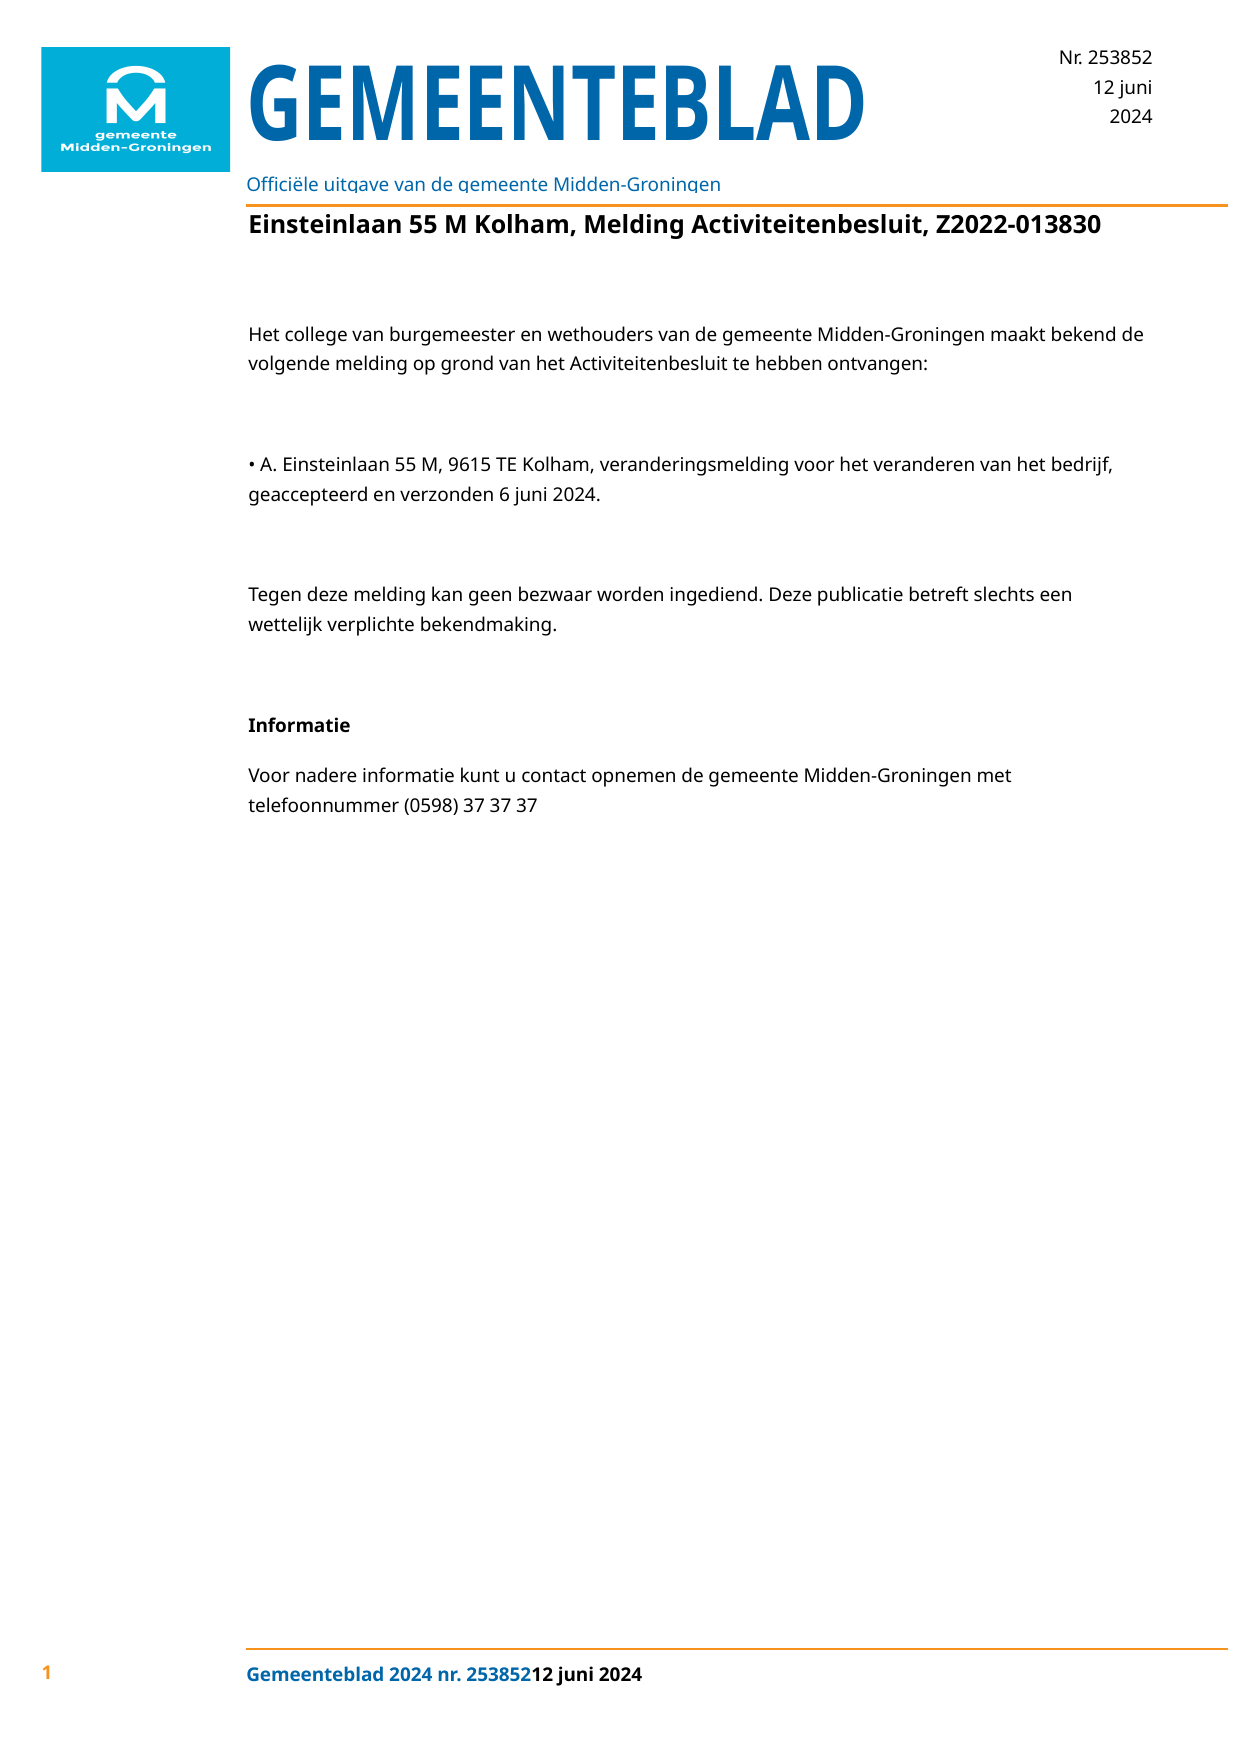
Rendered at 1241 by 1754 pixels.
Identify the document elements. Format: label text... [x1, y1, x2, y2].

picture [107, 89, 165, 122]
picture [184, 146, 190, 153]
picture [108, 66, 164, 82]
text • A. Einsteinlaan 55 M, 9615 TE Kolham, veranderingsmelding voor het veranderen van het bedrijf, geaccepteerd en verzonden 6 juni 2024. [248, 451, 1152, 506]
text Het college van burgemeester en wethouders van de gemeente Midden-Groningen maakt bekend de volgende melding op grond van het Activiteitenbesluit te hebben ontvangen: [248, 321, 1152, 376]
text Informatie [248, 712, 1152, 738]
text Voor nadere informatie kunt u contact opnemen de gemeente Midden-Groningen met telefoonnummer (0598) 37 37 37 [248, 762, 1152, 818]
text Einsteinlaan 55 M Kolham, Melding Activiteitenbesluit, Z2022-013830 [248, 207, 1152, 241]
text Tegen deze melding kan geen bezwaar worden ingediend. Deze publicatie betreft slechts een wettelijk verplichte bekendmaking. [248, 582, 1152, 637]
